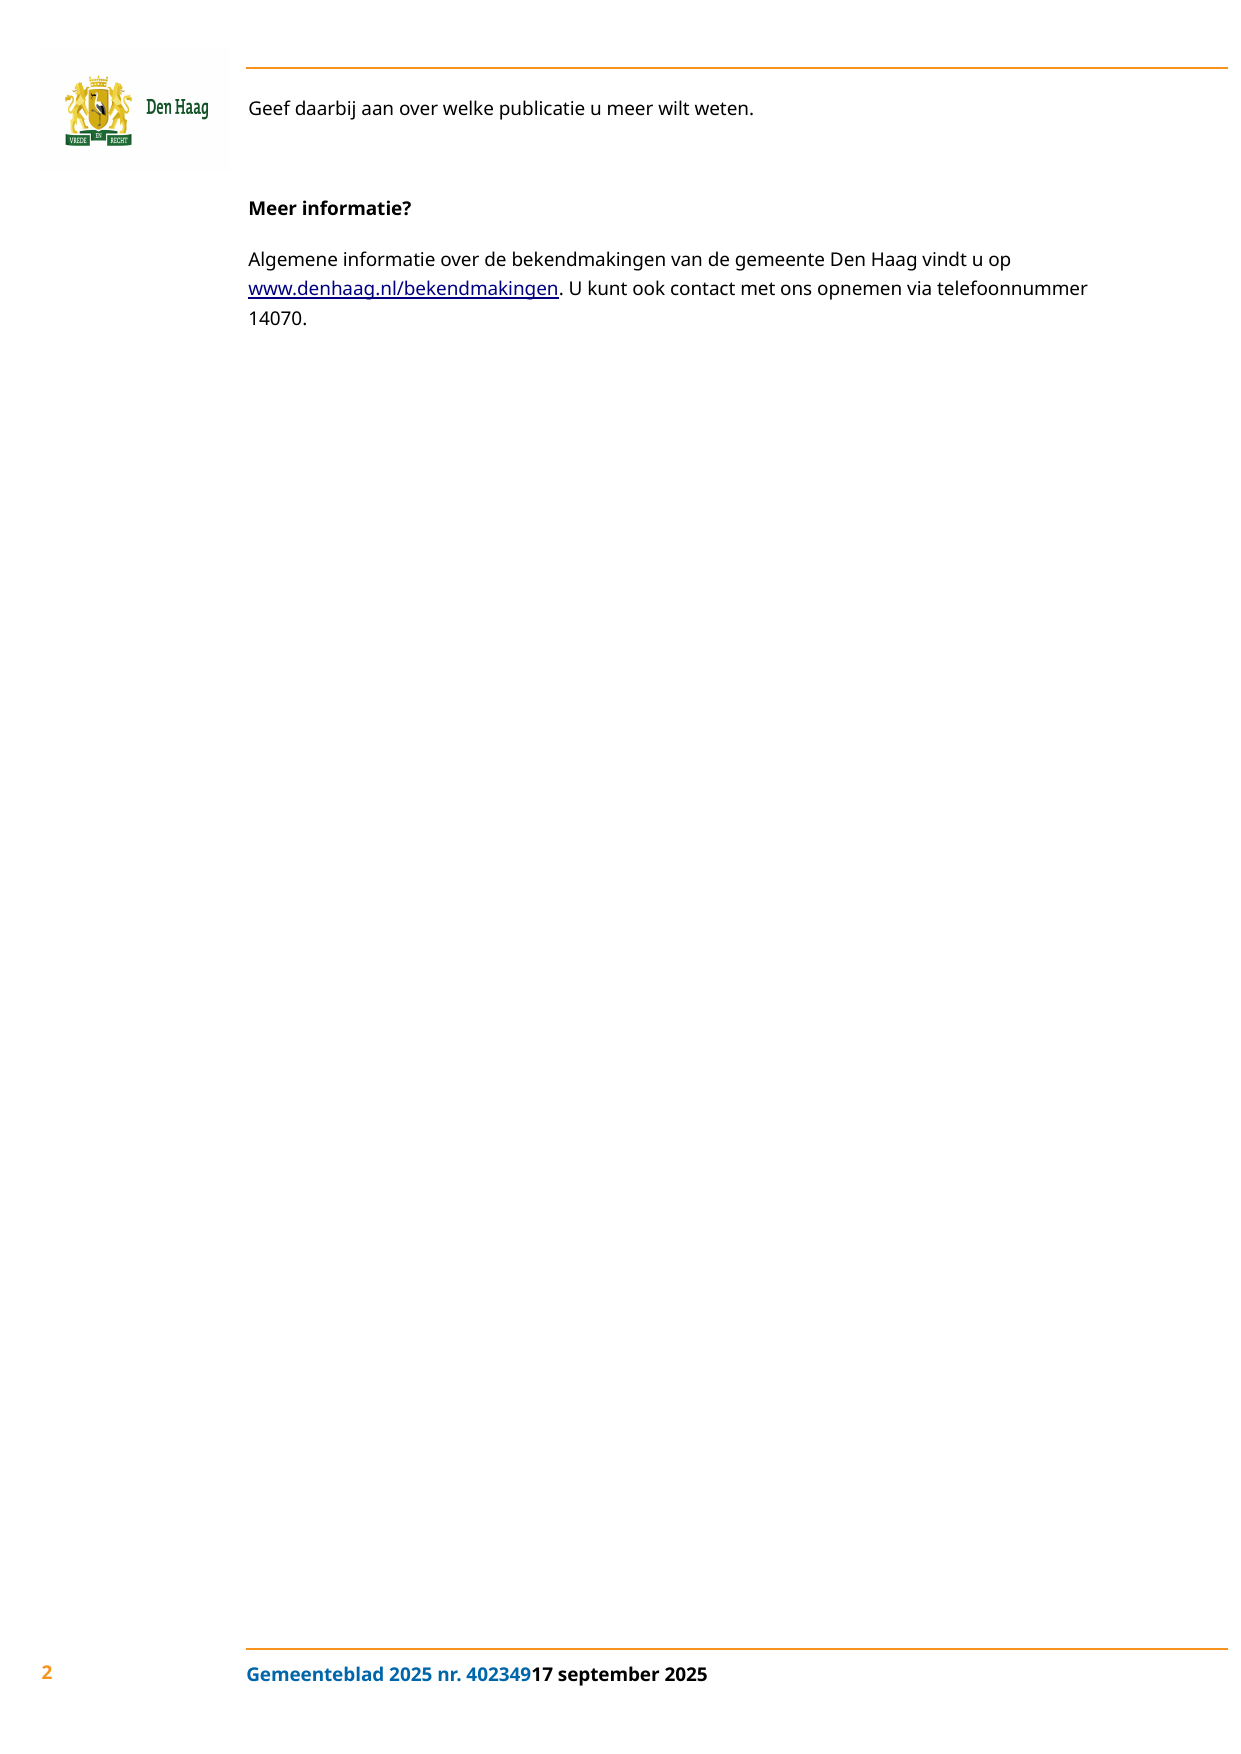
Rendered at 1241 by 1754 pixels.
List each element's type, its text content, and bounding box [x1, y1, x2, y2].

text Algemene informatie over de bekendmakingen van de gemeente Den Haag vindt u op www.denhaag.nl/bekendmakingen. U kunt ook contact met ons opnemen via telefoonnummer 14070. [248, 246, 1152, 331]
picture [41, 47, 231, 172]
text Meer informatie? [248, 196, 1152, 221]
text Geef daarbij aan over welke publicatie u meer wilt weten. [248, 95, 1152, 121]
